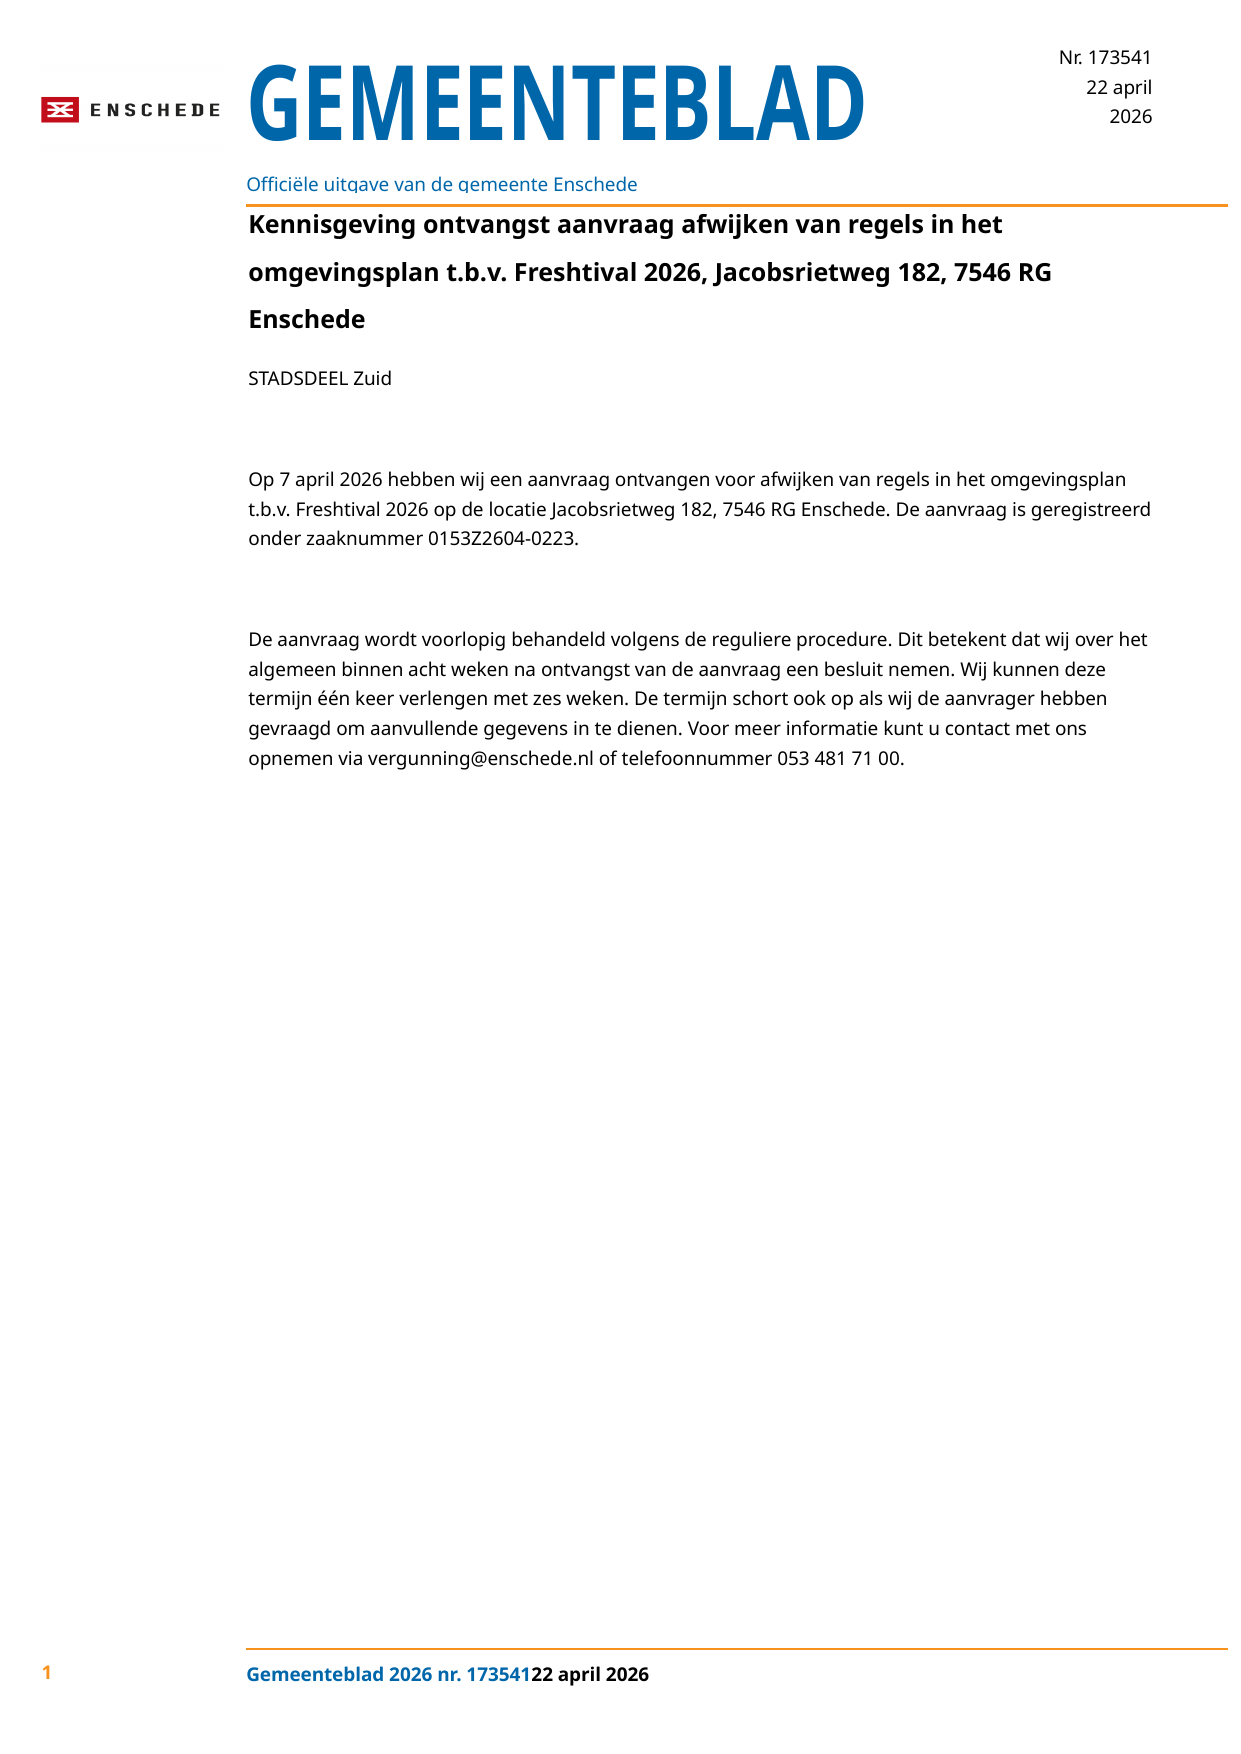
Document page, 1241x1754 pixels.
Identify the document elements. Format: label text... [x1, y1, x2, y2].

text Op 7 april 2026 hebben wij een aanvraag ontvangen voor afwijken van regels in het omgevingsplan t.b.v. Freshtival 2026 op de locatie Jacobsrietweg 182, 7546 RG Enschede. De aanvraag is geregistreerd onder zaaknummer 0153Z2604-0223. [248, 466, 1152, 551]
text De aanvraag wordt voorlopig behandeld volgens de reguliere procedure. Dit betekent dat wij over het algemeen binnen acht weken na ontvangst van de aanvraag een besluit nemen. Wij kunnen deze termijn één keer verlengen met zes weken. De termijn schort ook op als wij de aanvrager hebben gevraagd om aanvullende gegevens in te dienen. Voor meer informatie kunt u contact met ons opnemen via vergunning@enschede.nl of telefoonnummer 053 481 71 00. [248, 626, 1152, 770]
picture [41, 47, 231, 172]
text STADSDEEL Zuid [248, 366, 1152, 391]
text Kennisgeving ontvangst aanvraag afwijken van regels in het omgevingsplan t.b.v. Freshtival 2026, Jacobsrietweg 182, 7546 RG Enschede [248, 207, 1152, 336]
